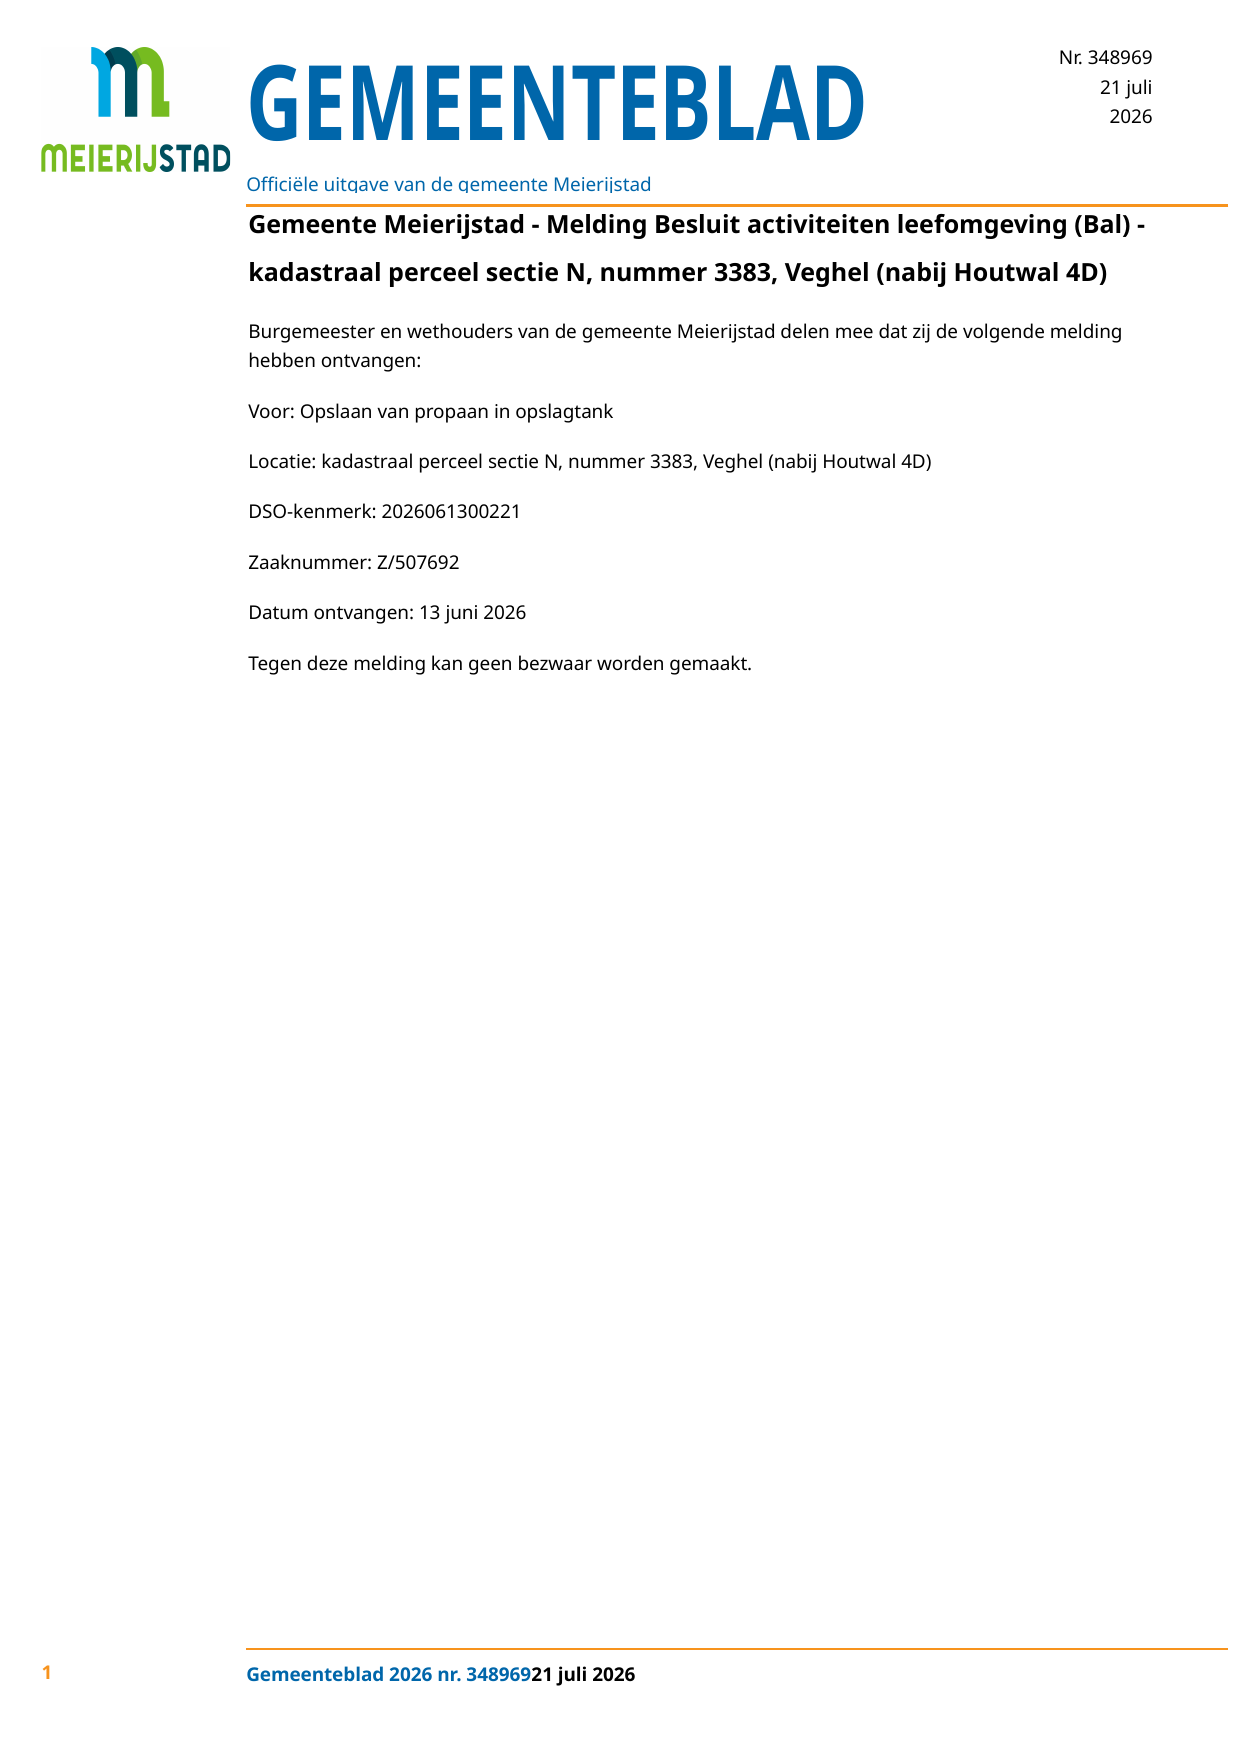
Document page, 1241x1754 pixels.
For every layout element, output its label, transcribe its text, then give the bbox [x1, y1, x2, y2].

text Gemeente Meierijstad - Melding Besluit activiteiten leefomgeving (Bal) - kadastraal perceel sectie N, nummer 3383, Veghel (nabij Houtwal 4D) [248, 207, 1152, 288]
text Locatie: kadastraal perceel sectie N, nummer 3383, Veghel (nabij Houtwal 4D) [248, 448, 1152, 474]
text Datum ontvangen: 13 juni 2026 [248, 599, 1152, 625]
text Burgemeester en wethouders van de gemeente Meierijstad delen mee dat zij de volgende melding hebben ontvangen: [248, 318, 1152, 373]
text Zaaknummer: Z/507692 [248, 549, 1152, 575]
text Tegen deze melding kan geen bezwaar worden gemaakt. [248, 650, 1152, 676]
text Voor: Opslaan van propaan in opslagtank [248, 398, 1152, 424]
picture [41, 47, 231, 172]
text DSO-kenmerk: 2026061300221 [248, 499, 1152, 524]
